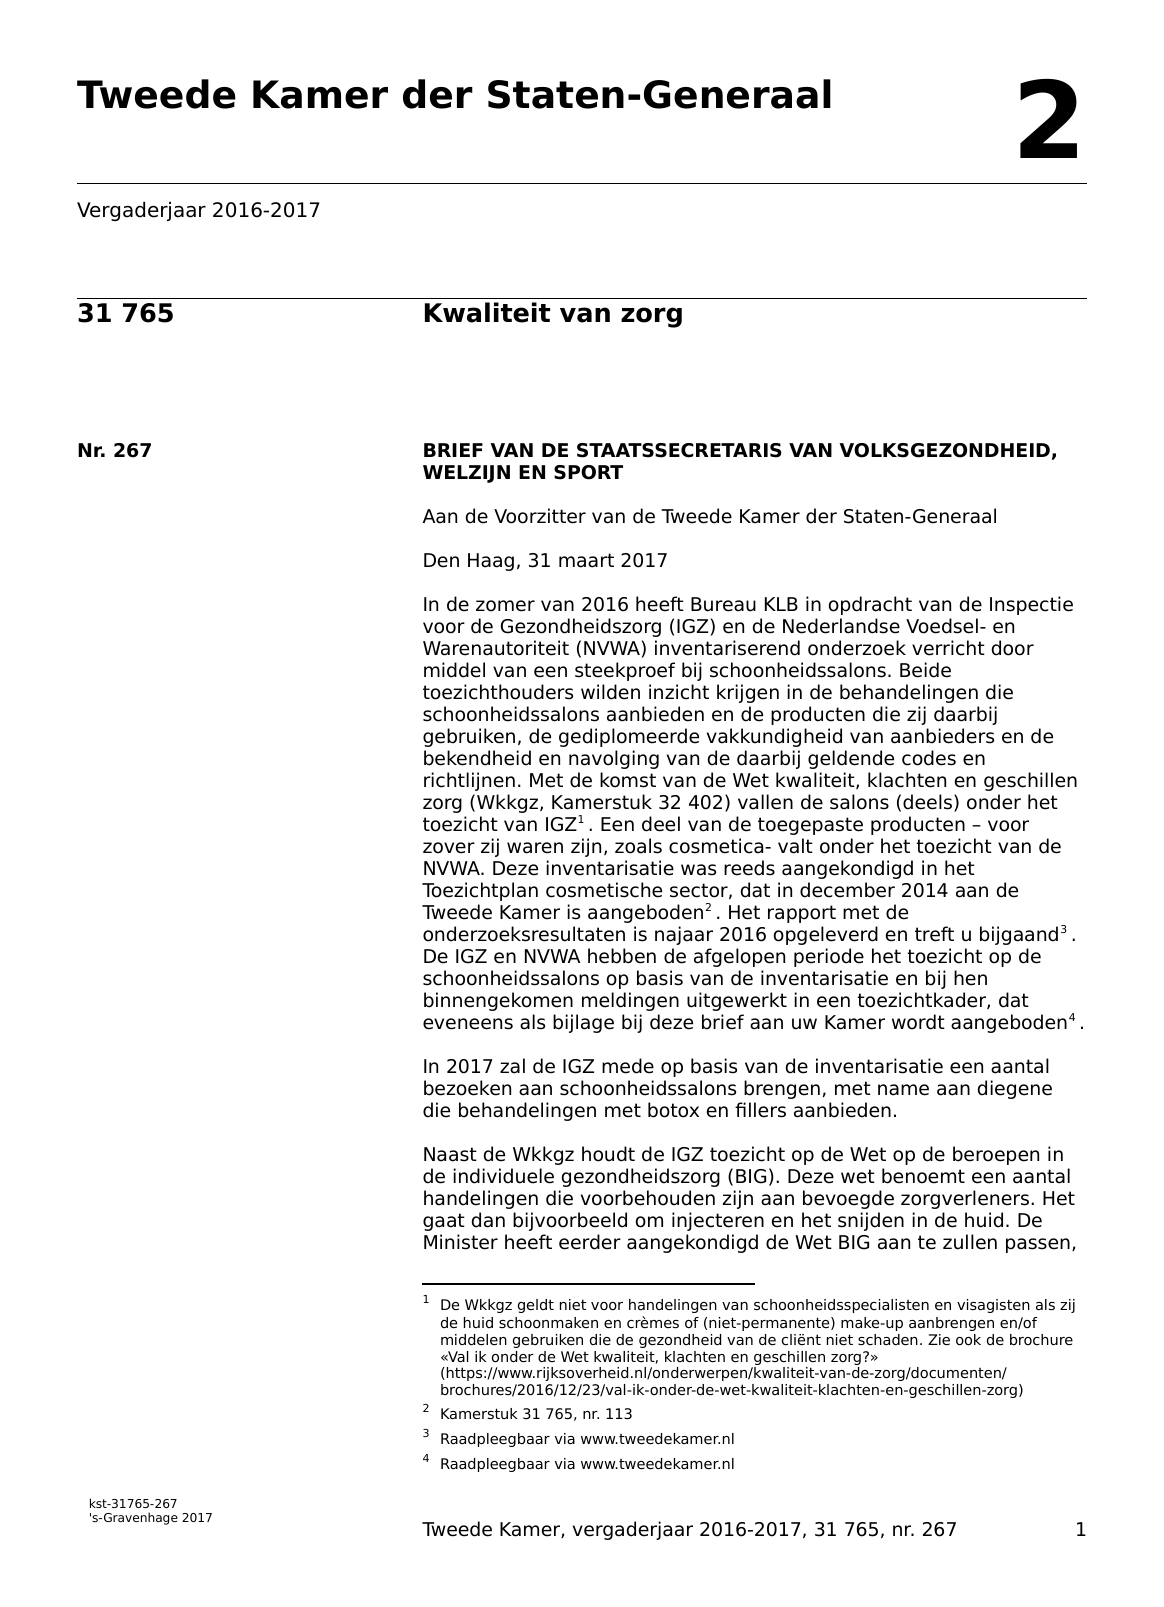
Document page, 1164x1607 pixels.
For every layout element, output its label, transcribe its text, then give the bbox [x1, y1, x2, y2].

text kst-31765-267 [88, 1497, 323, 1511]
text Naast de Wkkgz houdt de IGZ toezicht op de Wet op de beroepen in de individuele gezondheidszorg (BIG). Deze wet benoemt een aantal handelingen die voorbehouden zijn aan bevoegde zorgverleners. Het gaat dan bijvoorbeeld om injecteren en het snijden in de huid. De Minister heeft eerder aangekondigd de Wet BIG aan te zullen passen, [422, 1144, 1087, 1254]
text Den Haag, 31 maart 2017 [422, 550, 1087, 572]
text Raadpleegbaar via www.tweedekamer.nl [422, 1427, 1087, 1449]
table_header Tweede Kamer der Staten-Generaal [77, 59, 886, 183]
text Aan de Voorzitter van de Tweede Kamer der Staten-Generaal [422, 506, 1087, 528]
text Kamerstuk 31 765, nr. 113 [422, 1402, 1087, 1424]
text In de zomer van 2016 heeft Bureau KLB in opdracht van de Inspectie voor de Gezondheidszorg (IGZ) en de Nederlandse Voedsel- en Warenautoriteit (NVWA) inventariserend onderzoek verricht door middel van een steekproef bij schoonheidssalons. Beide toezichthouders wilden inzicht krijgen in de behandelingen die schoonheidssalons aanbieden en de producten die zij daarbij gebruiken, de gediplomeerde vakkundigheid van aanbieders en de bekendheid en navolging van de daarbij geldende codes en richtlijnen. Met de komst van de Wet kwaliteit, klachten en geschillen zorg (Wkkgz, Kamerstuk 32 402) vallen de salons (deels) onder het toezicht van IGZ. Een deel van de toegepaste producten – voor zover zij waren zijn, zoals cosmetica- valt onder het toezicht van de NVWA. Deze inventarisatie was reeds aangekondigd in het Toezichtplan cosmetische sector, dat in december 2014 aan de Tweede Kamer is aangeboden. Het rapport met de onderzoeksresultaten is najaar 2016 opgeleverd en treft u bijgaand. De IGZ en NVWA hebben de afgelopen periode het toezicht op de schoonheidssalons op basis van de inventarisatie en bij hen binnengekomen meldingen uitgewerkt in een toezichtkader, dat eveneens als bijlage bij deze brief aan uw Kamer wordt aangeboden. [422, 594, 1087, 1034]
text De Wkkgz geldt niet voor handelingen van schoonheidsspecialisten en visagisten als zij de huid schoonmaken en crèmes of (niet-permanente) make-up aanbrengen en/of middelen gebruiken die de gezondheid van de cliënt niet schaden. Zie ook de brochure «Val ik onder de Wet kwaliteit, klachten en geschillen zorg?» (https://www.rijksoverheid.nl/onderwerpen/kwaliteit-van-de-zorg/documenten/brochures/2016/12/23/val-ik-onder-de-wet-kwaliteit-klachten-en-geschillen-zorg) [422, 1293, 1087, 1399]
subtitle 31 765 Kwaliteit van zorg [77, 299, 1087, 329]
text Raadpleegbaar via www.tweedekamer.nl [422, 1452, 1087, 1474]
table_header 2 [886, 59, 1087, 183]
subtitle Nr. 267 BRIEF VAN DE STAATSSECRETARIS VAN VOLKSGEZONDHEID, WELZIJN EN SPORT [77, 440, 1087, 484]
table_cell Vergaderjaar 2016-2017 [77, 184, 1087, 298]
text In 2017 zal de IGZ mede op basis van de inventarisatie een aantal bezoeken aan schoonheidssalons brengen, met name aan diegene die behandelingen met botox en fillers aanbieden. [422, 1056, 1087, 1122]
text 's-Gravenhage 2017 [88, 1511, 323, 1525]
